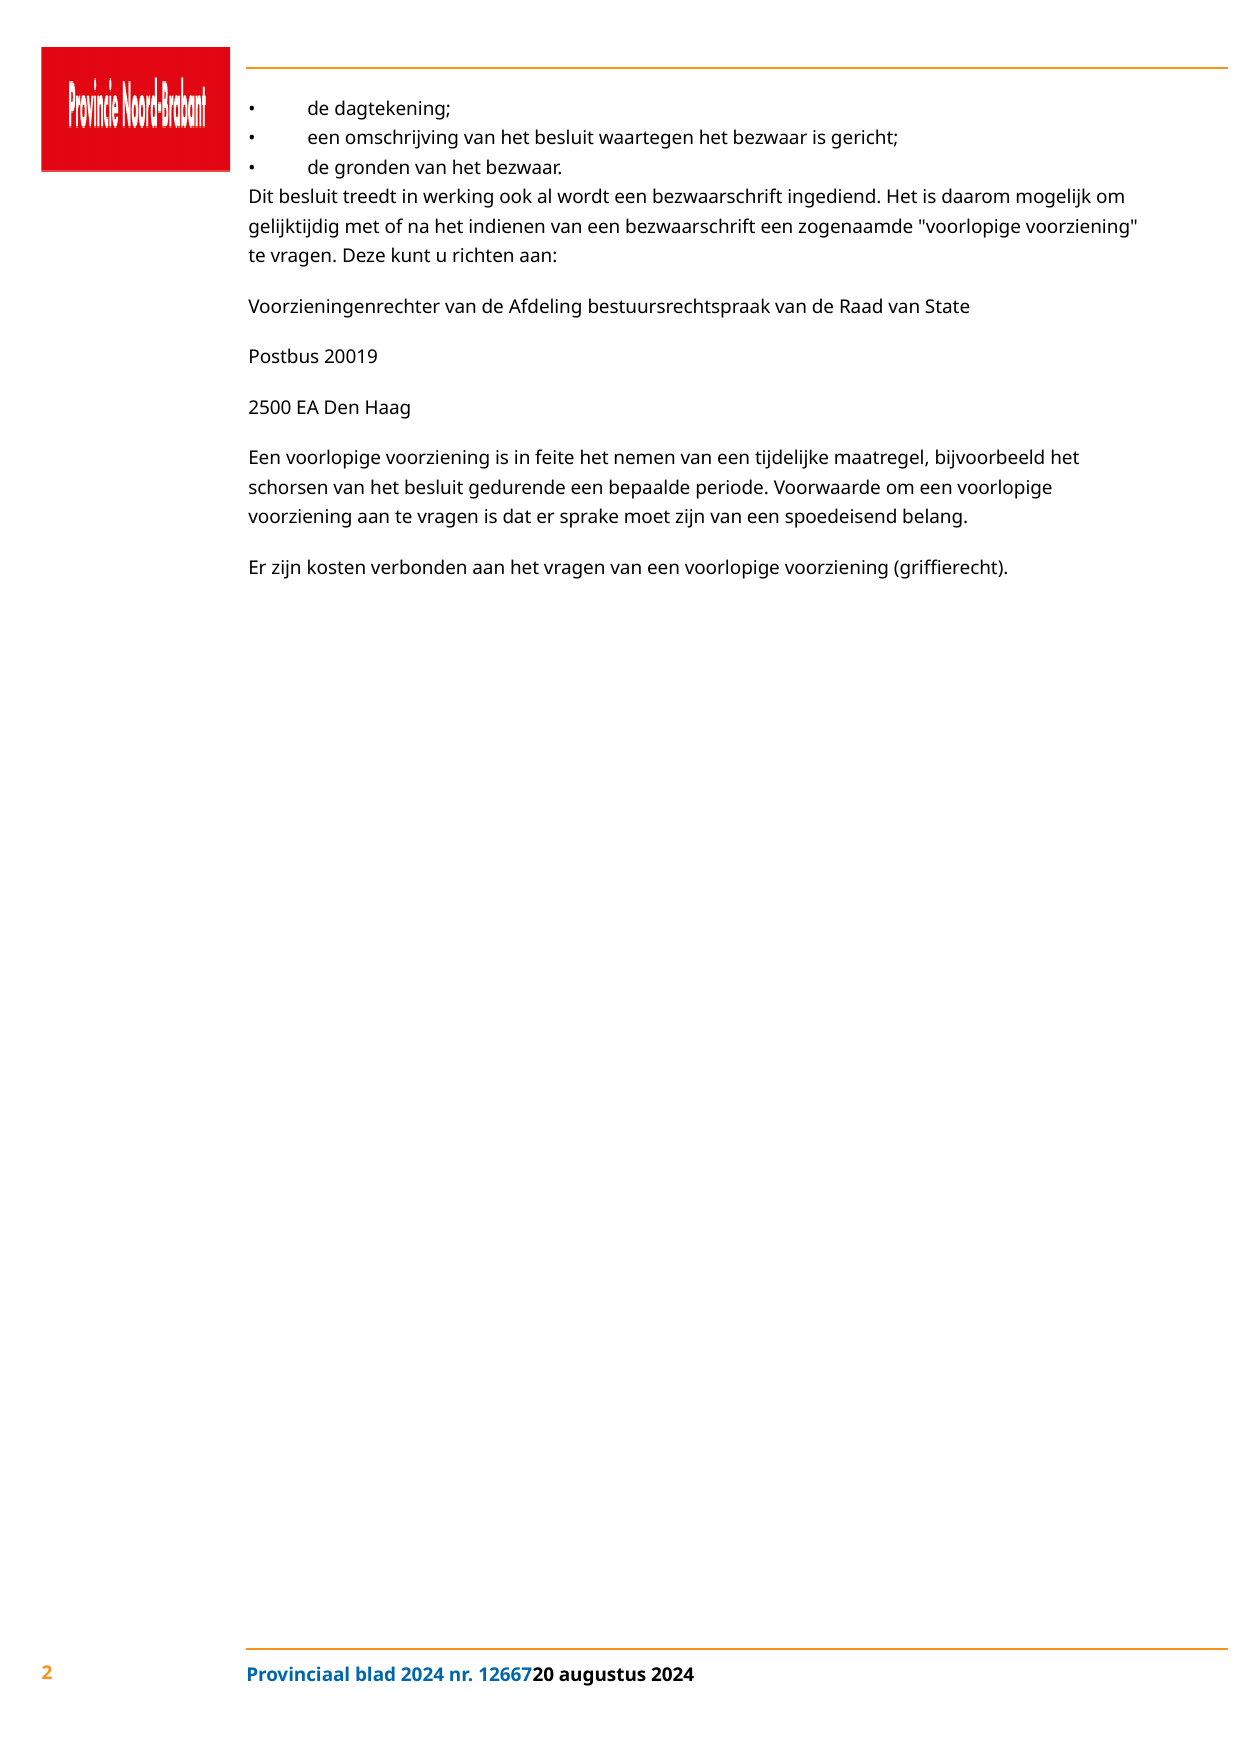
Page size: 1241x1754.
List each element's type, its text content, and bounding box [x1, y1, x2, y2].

picture [41, 47, 231, 172]
text 2500 EA Den Haag [248, 394, 1152, 420]
list de gronden van het bezwaar. [248, 154, 1152, 180]
text Voorzieningenrechter van de Afdeling bestuursrechtspraak van de Raad van State [248, 293, 1152, 319]
text Postbus 20019 [248, 343, 1152, 369]
text Er zijn kosten verbonden aan het vragen van een voorlopige voorziening (griffierecht). [248, 554, 1152, 580]
list een omschrijving van het besluit waartegen het bezwaar is gericht; [248, 124, 1152, 150]
text Dit besluit treedt in werking ook al wordt een bezwaarschrift ingediend. Het is daarom mogelijk om gelijktijdig met of na het indienen van een bezwaarschrift een zogenaamde "voorlopige voorziening" te vragen. Deze kunt u richten aan: [248, 183, 1152, 268]
list de dagtekening; [248, 95, 1152, 121]
text Een voorlopige voorziening is in feite het nemen van een tijdelijke maatregel, bijvoorbeeld het schorsen van het besluit gedurende een bepaalde periode. Voorwaarde om een voorlopige voorziening aan te vragen is dat er sprake moet zijn van een spoedeisend belang. [248, 444, 1152, 529]
